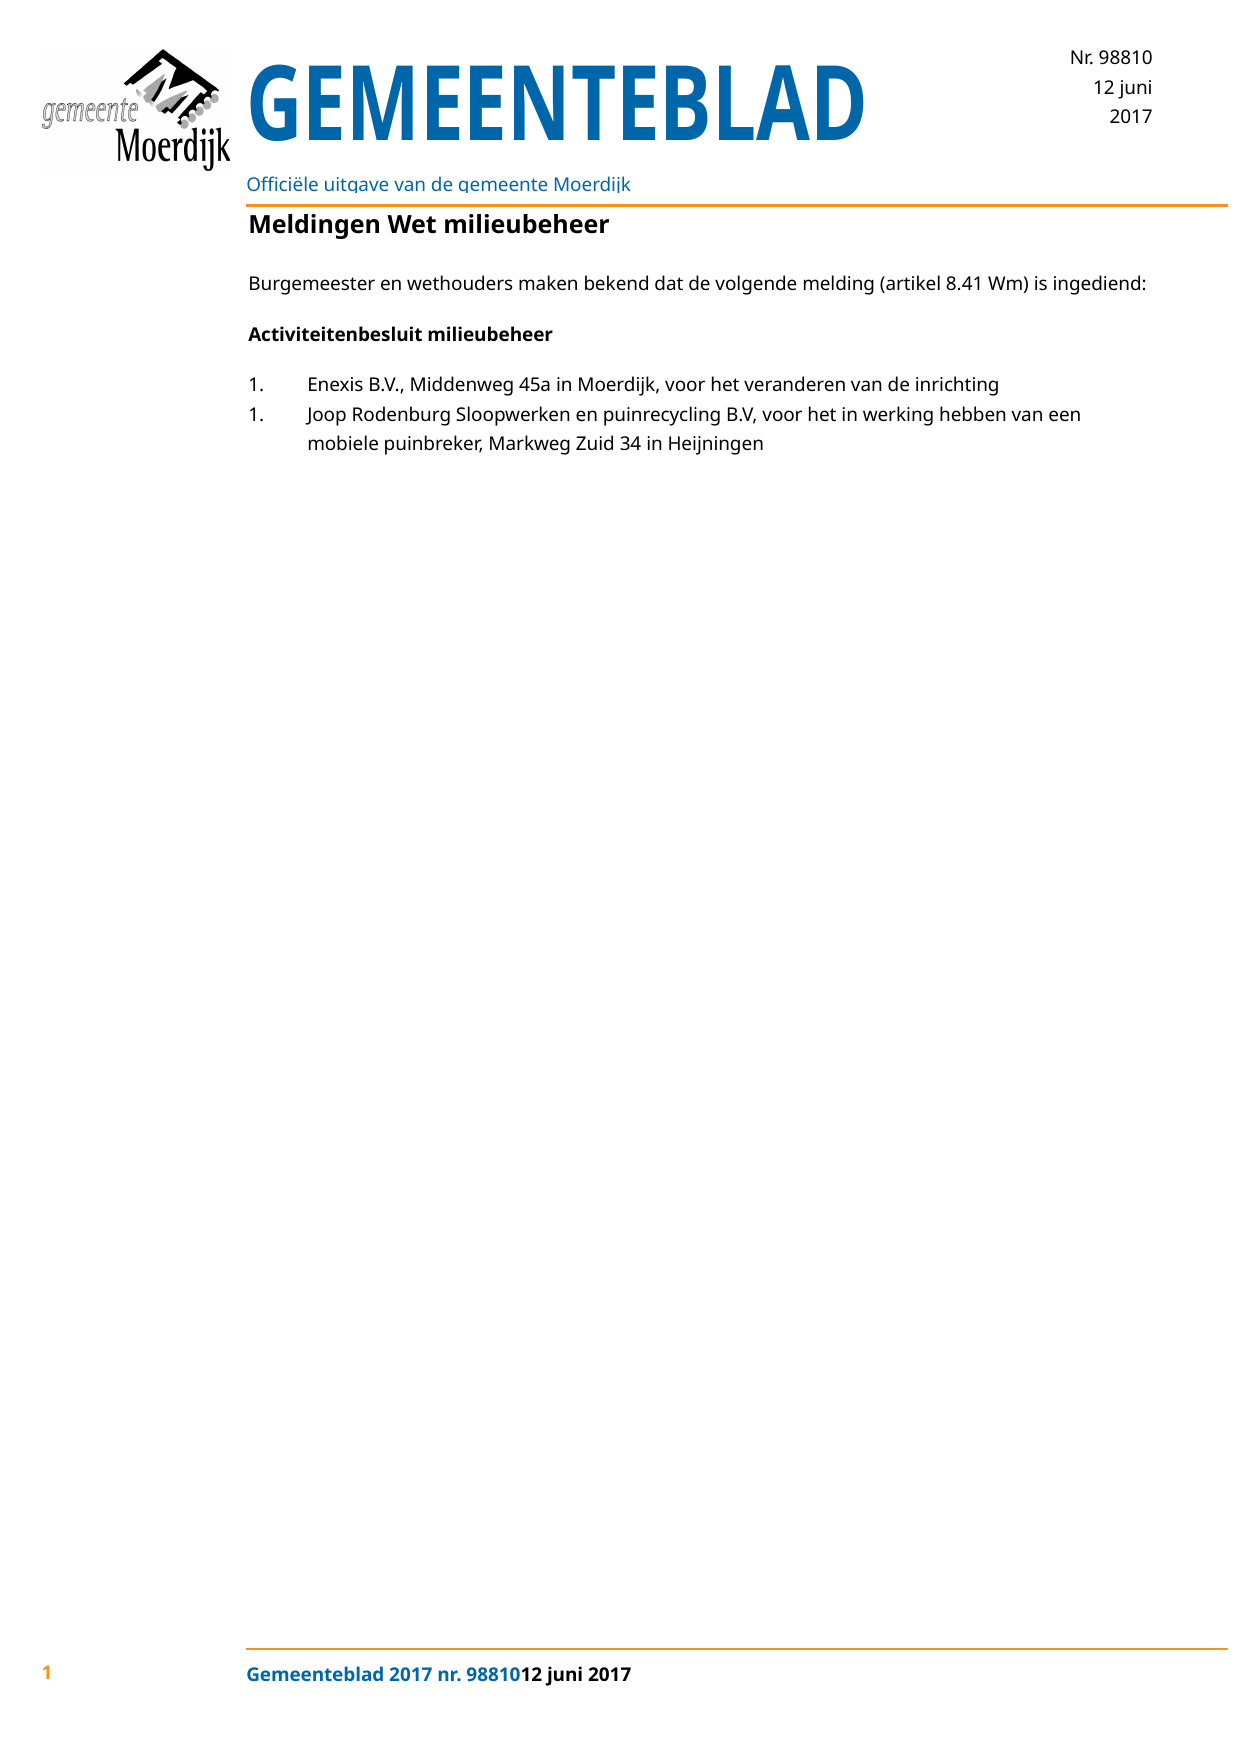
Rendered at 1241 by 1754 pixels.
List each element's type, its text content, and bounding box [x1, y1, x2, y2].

text Activiteitenbesluit milieubeheer [248, 321, 1152, 346]
text Meldingen Wet milieubeheer [248, 207, 1152, 241]
picture [41, 47, 231, 172]
list Joop Rodenburg Sloopwerken en puinrecycling B.V, voor het in werking hebben van een mobiele puinbreker, Markweg Zuid 34 in Heijningen [248, 401, 1152, 456]
text Burgemeester en wethouders maken bekend dat de volgende melding (artikel 8.41 Wm) is ingediend: [248, 270, 1152, 296]
list Enexis B.V., Middenweg 45a in Moerdijk, voor het veranderen van de inrichting [248, 371, 1152, 397]
